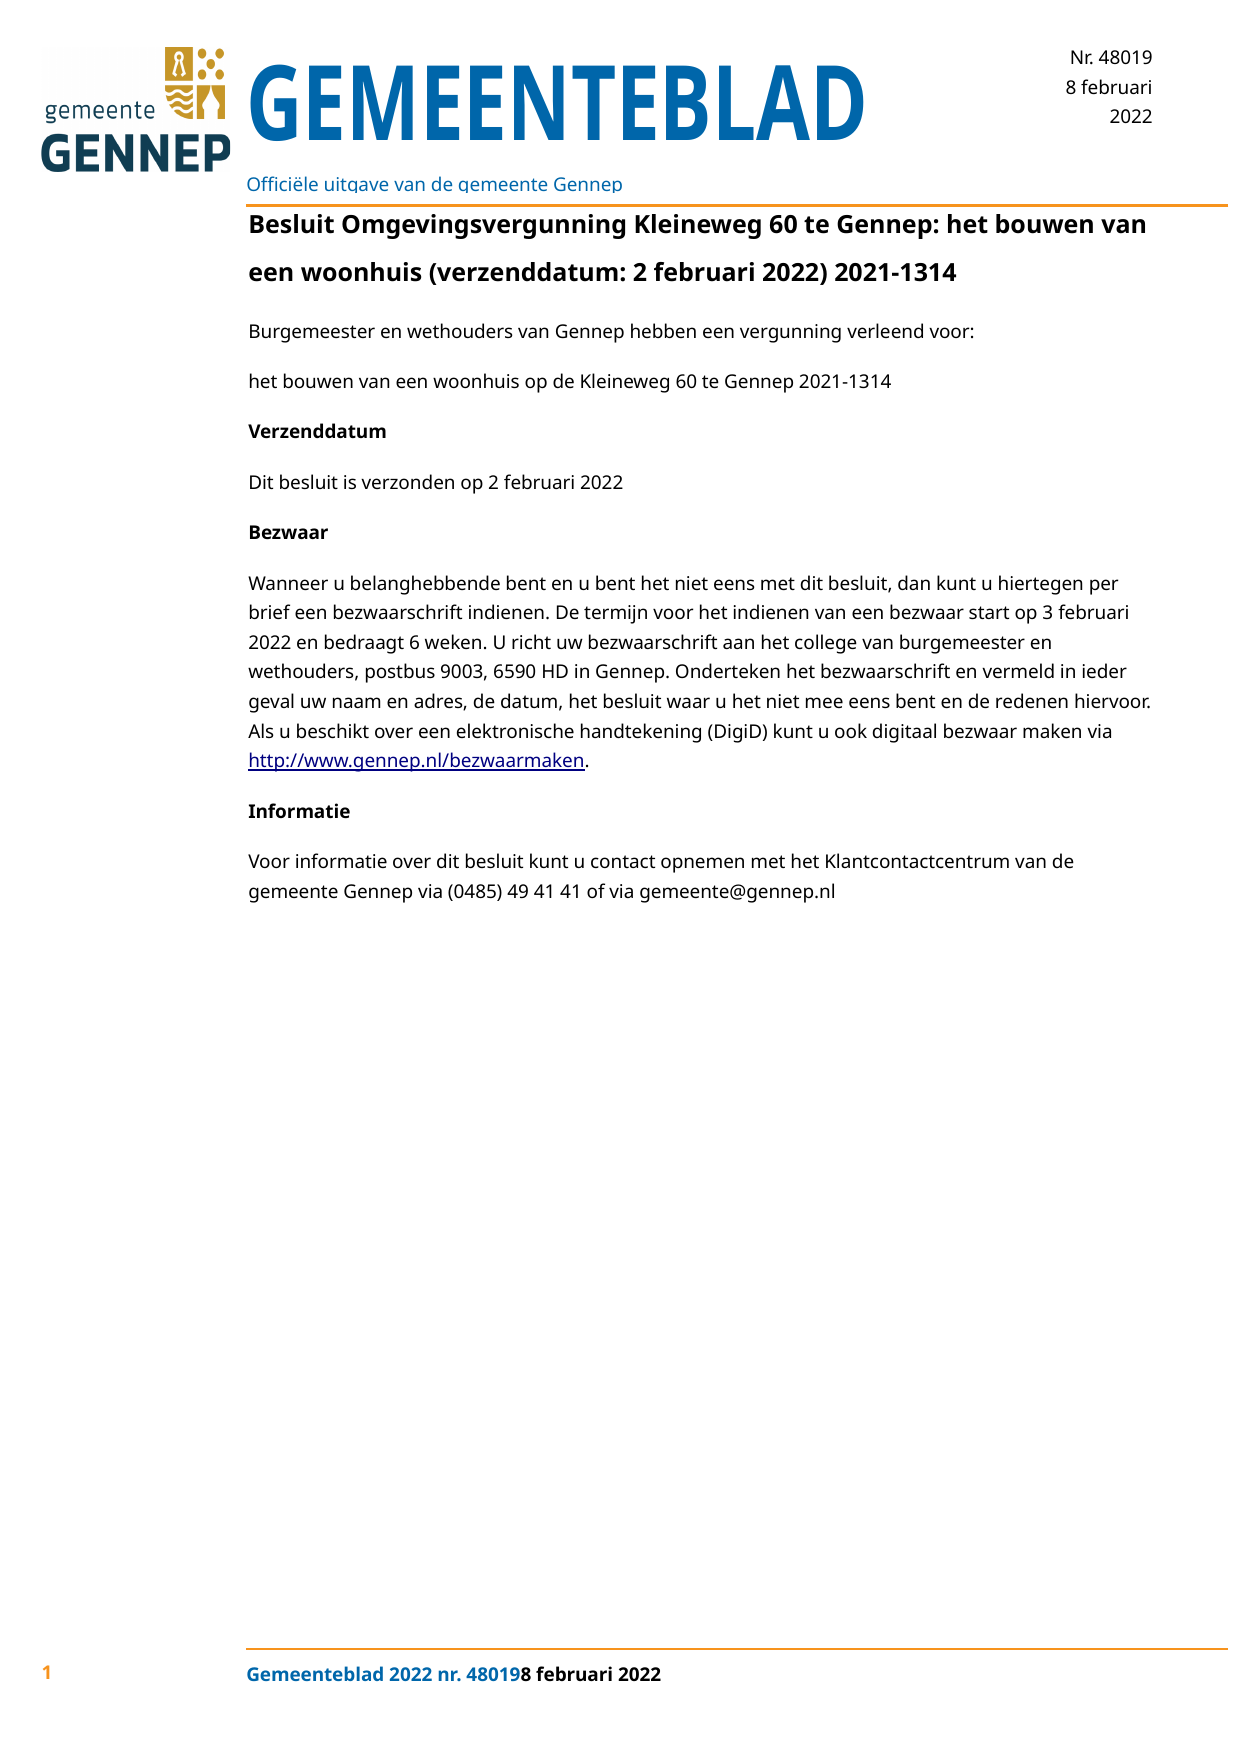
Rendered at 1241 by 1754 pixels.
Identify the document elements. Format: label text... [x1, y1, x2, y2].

text Burgemeester en wethouders van Gennep hebben een vergunning verleend voor: [248, 318, 1152, 344]
text het bouwen van een woonhuis op de Kleineweg 60 te Gennep 2021-1314 [248, 368, 1152, 394]
text Besluit Omgevingsvergunning Kleineweg 60 te Gennep: het bouwen van een woonhuis (verzenddatum: 2 februari 2022) 2021-1314 [248, 207, 1152, 288]
text Voor informatie over dit besluit kunt u contact opnemen met het Klantcontactcentrum van de gemeente Gennep via (0485) 49 41 41 of via gemeente@gennep.nl [248, 848, 1152, 904]
picture [41, 47, 231, 172]
text Verzenddatum [248, 419, 1152, 444]
text Bezwaar [248, 519, 1152, 545]
text Wanneer u belanghebbende bent en u bent het niet eens met dit besluit, dan kunt u hiertegen per brief een bezwaarschrift indienen. De termijn voor het indienen van een bezwaar start op 3 februari 2022 en bedraagt 6 weken. U richt uw bezwaarschrift aan het college van burgemeester en wethouders, postbus 9003, 6590 HD in Gennep. Onderteken het bezwaarschrift en vermeld in ieder geval uw naam en adres, de datum, het besluit waar u het niet mee eens bent en de redenen hiervoor. Als u beschikt over een elektronische handtekening (DigiD) kunt u ook digitaal bezwaar maken via http://www.gennep.nl/bezwaarmaken. [248, 570, 1152, 773]
text Informatie [248, 798, 1152, 824]
text Dit besluit is verzonden op 2 februari 2022 [248, 469, 1152, 495]
